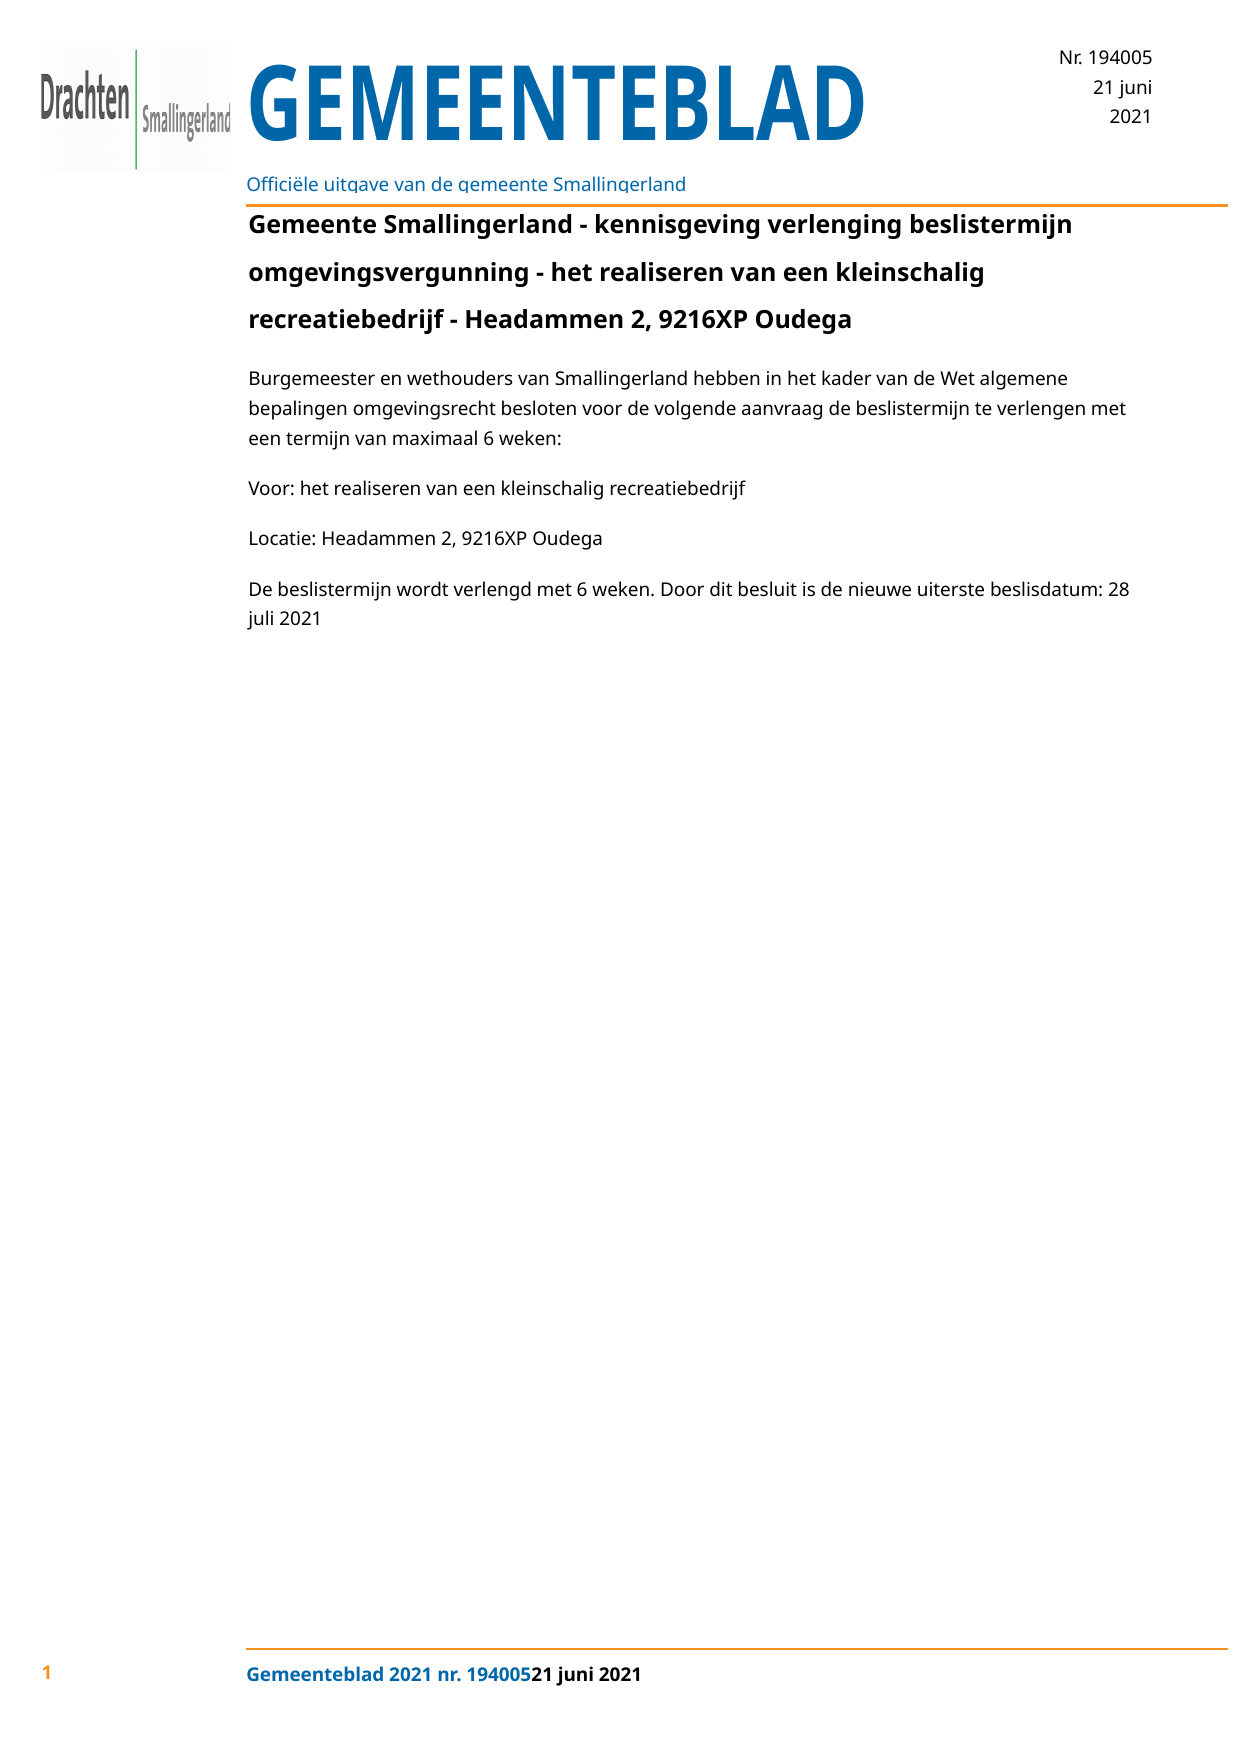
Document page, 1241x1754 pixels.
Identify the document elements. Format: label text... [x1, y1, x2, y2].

picture [41, 47, 231, 172]
text Voor: het realiseren van een kleinschalig recreatiebedrijf [248, 475, 1152, 501]
text Burgemeester en wethouders van Smallingerland hebben in het kader van de Wet algemene bepalingen omgevingsrecht besloten voor de volgende aanvraag de beslistermijn te verlengen met een termijn van maximaal 6 weken: [248, 366, 1152, 450]
text De beslistermijn wordt verlengd met 6 weken. Door dit besluit is de nieuwe uiterste beslisdatum: 28 juli 2021 [248, 576, 1152, 631]
text Gemeente Smallingerland - kennisgeving verlenging beslistermijn omgevingsvergunning - het realiseren van een kleinschalig recreatiebedrijf - Headammen 2, 9216XP Oudega [248, 207, 1152, 336]
text Locatie: Headammen 2, 9216XP Oudega [248, 526, 1152, 551]
